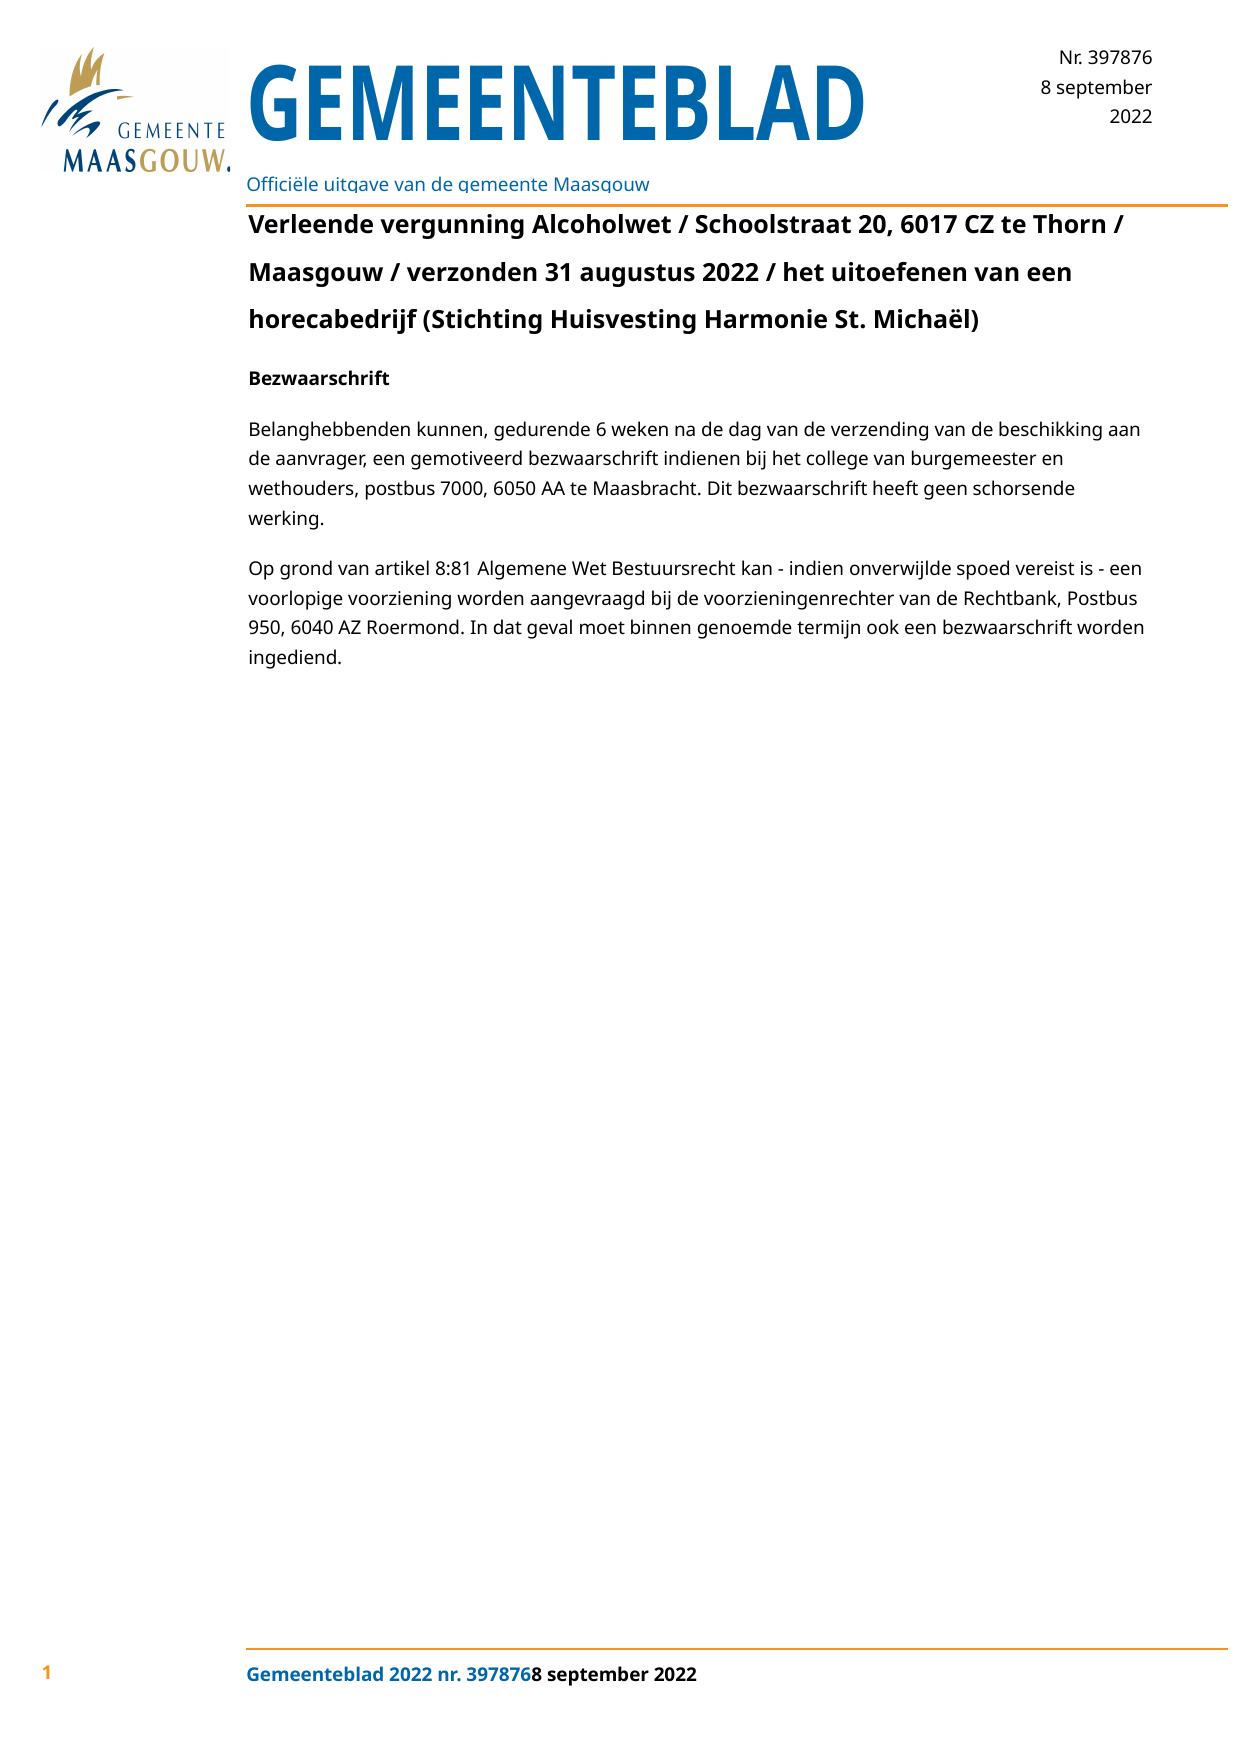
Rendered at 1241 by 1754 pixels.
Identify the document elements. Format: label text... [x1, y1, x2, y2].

picture [41, 47, 231, 172]
text Belanghebbenden kunnen, gedurende 6 weken na de dag van de verzending van de beschikking aan de aanvrager, een gemotiveerd bezwaarschrift indienen bij het college van burgemeester en wethouders, postbus 7000, 6050 AA te Maasbracht. Dit bezwaarschrift heeft geen schorsende werking. [248, 416, 1152, 530]
text Bezwaarschrift [248, 366, 1152, 391]
text Op grond van artikel 8:81 Algemene Wet Bestuursrecht kan - indien onverwijlde spoed vereist is - een voorlopige voorziening worden aangevraagd bij de voorzieningenrechter van de Rechtbank, Postbus 950, 6040 AZ Roermond. In dat geval moet binnen genoemde termijn ook een bezwaarschrift worden ingediend. [248, 555, 1152, 669]
text Verleende vergunning Alcoholwet / Schoolstraat 20, 6017 CZ te Thorn / Maasgouw / verzonden 31 augustus 2022 / het uitoefenen van een horecabedrijf (Stichting Huisvesting Harmonie St. Michaël) [248, 207, 1152, 336]
